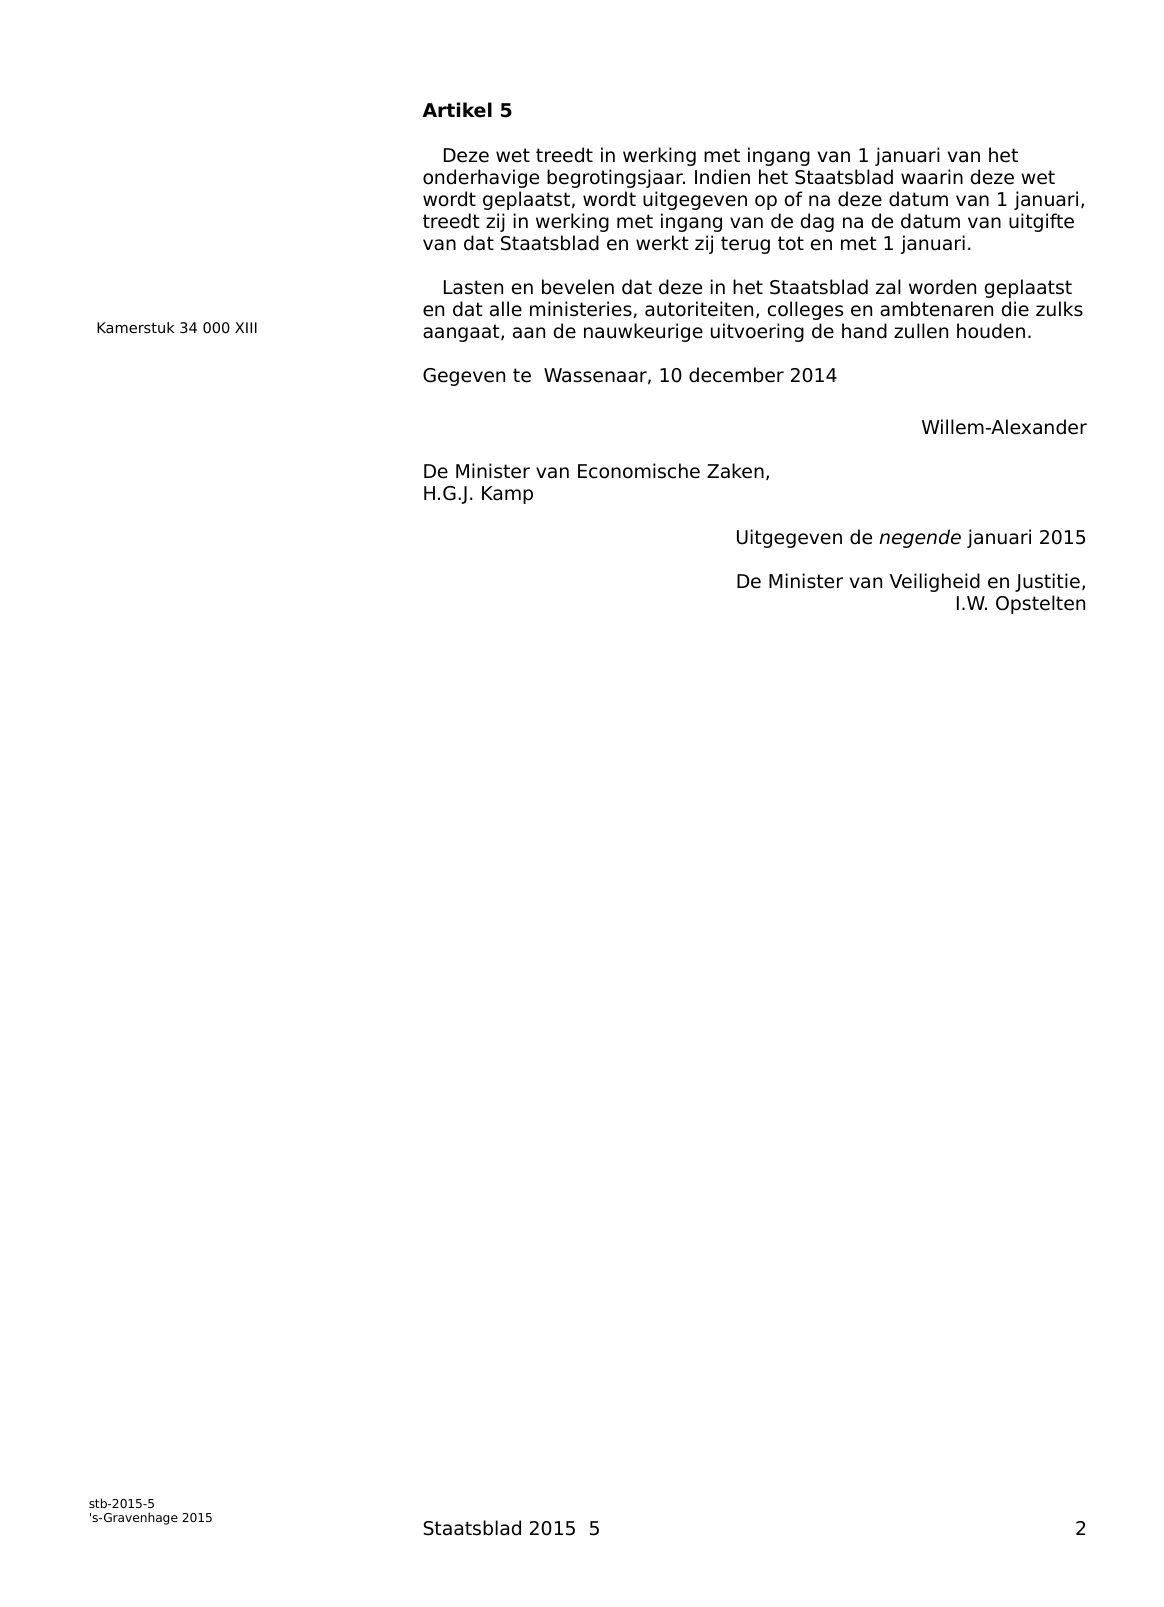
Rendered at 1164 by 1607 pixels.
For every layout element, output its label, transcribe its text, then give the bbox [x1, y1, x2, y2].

text Kamerstuk 34 000 XIII [77, 319, 396, 337]
text De Minister van Veiligheid en Justitie, I.W. Opstelten [422, 571, 1087, 615]
text Willem-Alexander [422, 417, 1087, 439]
text Gegeven te Wassenaar, 10 december 2014 [422, 365, 1087, 387]
text Uitgegeven de negende januari 2015 [422, 527, 1087, 549]
text 's-Gravenhage 2015 [88, 1511, 323, 1525]
text De Minister van Economische Zaken, H.G.J. Kamp [422, 461, 1087, 505]
text stb-2015-5 [88, 1497, 323, 1511]
text Deze wet treedt in werking met ingang van 1 januari van het onderhavige begrotingsjaar. Indien het Staatsblad waarin deze wet wordt geplaatst, wordt uitgegeven op of na deze datum van 1 januari, treedt zij in werking met ingang van de dag na de datum van uitgifte van dat Staatsblad en werkt zij terug tot en met 1 januari. [422, 144, 1087, 254]
text Lasten en bevelen dat deze in het Staatsblad zal worden geplaatst en dat alle ministeries, autoriteiten, colleges en ambtenaren die zulks aangaat, aan de nauwkeurige uitvoering de hand zullen houden. [422, 277, 1087, 343]
subtitle Artikel 5 [422, 100, 1087, 122]
